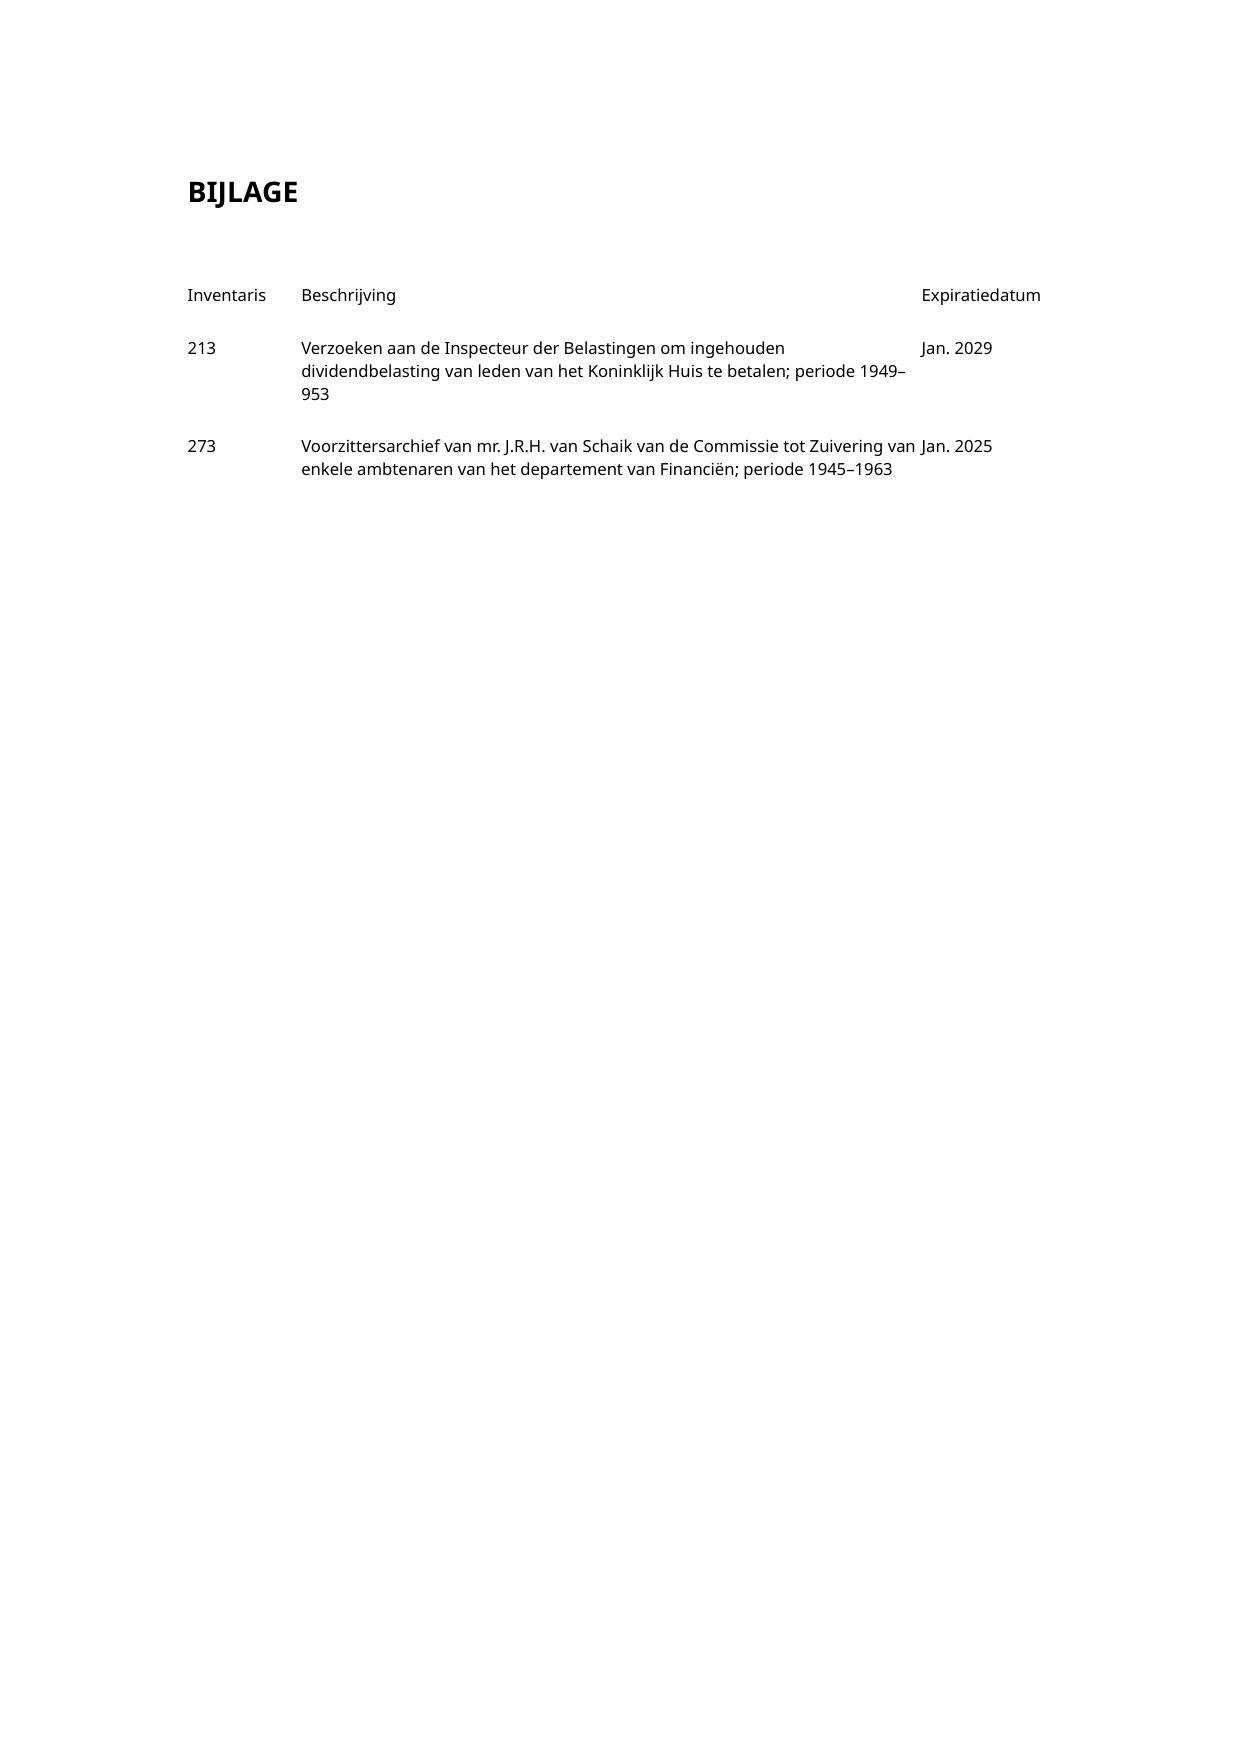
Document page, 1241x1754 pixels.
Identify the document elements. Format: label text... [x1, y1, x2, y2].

table_cell Verzoeken aan de Inspecteur der Belastingen om ingehouden dividendbelasting van leden van het Koninklijk Huis te betalen; periode 1949–953 [301, 337, 921, 435]
table_cell 273 [188, 435, 301, 510]
table_header Expiratiedatum [921, 284, 1053, 337]
table_header Beschrijving [301, 284, 921, 337]
table_cell 213 [188, 337, 301, 435]
table_cell Jan. 2029 [921, 337, 1053, 435]
table_cell Voorzittersarchief van mr. J.R.H. van Schaik van de Commissie tot Zuivering van enkele ambtenaren van het departement van Financiën; periode 1945–1963 [301, 435, 921, 510]
subtitle BIJLAGE [187, 172, 1053, 211]
table_header Inventaris [188, 284, 301, 337]
table_cell Jan. 2025 [921, 435, 1053, 510]
